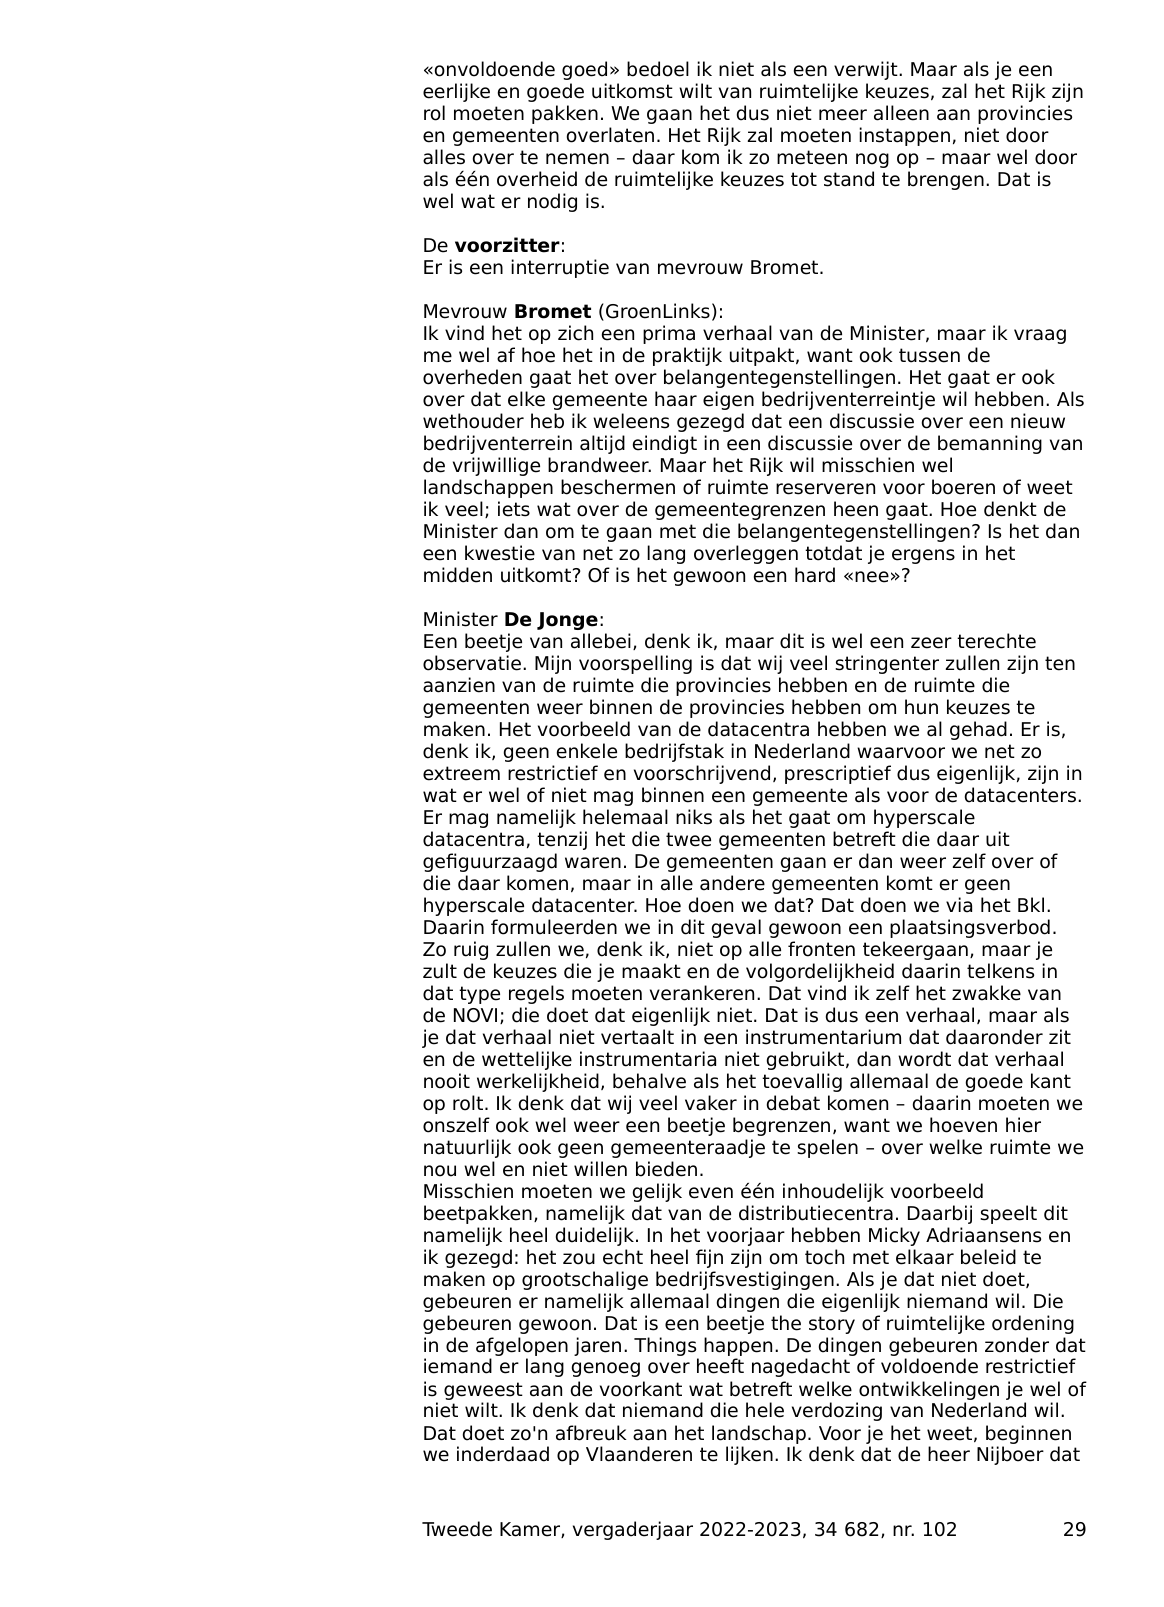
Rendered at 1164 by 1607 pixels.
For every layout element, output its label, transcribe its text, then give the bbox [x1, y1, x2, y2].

text Ik vind het op zich een prima verhaal van de Minister, maar ik vraag me wel af hoe het in de praktijk uitpakt, want ook tussen de overheden gaat het over belangentegenstellingen. Het gaat er ook over dat elke gemeente haar eigen bedrijventerreintje wil hebben. Als wethouder heb ik weleens gezegd dat een discussie over een nieuw bedrijventerrein altijd eindigt in een discussie over de bemanning van de vrijwillige brandweer. Maar het Rijk wil misschien wel landschappen beschermen of ruimte reserveren voor boeren of weet ik veel; iets wat over de gemeentegrenzen heen gaat. Hoe denkt de Minister dan om te gaan met die belangentegenstellingen? Is het dan een kwestie van net zo lang overleggen totdat je ergens in het midden uitkomt? Of is het gewoon een hard «nee»? [422, 323, 1087, 587]
text Een beetje van allebei, denk ik, maar dit is wel een zeer terechte observatie. Mijn voorspelling is dat wij veel stringenter zullen zijn ten aanzien van de ruimte die provincies hebben en de ruimte die gemeenten weer binnen de provincies hebben om hun keuzes te maken. Het voorbeeld van de datacentra hebben we al gehad. Er is, denk ik, geen enkele bedrijfstak in Nederland waarvoor we net zo extreem restrictief en voorschrijvend, prescriptief dus eigenlijk, zijn in wat er wel of niet mag binnen een gemeente als voor de datacenters. Er mag namelijk helemaal niks als het gaat om hyperscale datacentra, tenzij het die twee gemeenten betreft die daar uit gefiguurzaagd waren. De gemeenten gaan er dan weer zelf over of die daar komen, maar in alle andere gemeenten komt er geen hyperscale datacenter. Hoe doen we dat? Dat doen we via het Bkl. Daarin formuleerden we in dit geval gewoon een plaatsingsverbod. [422, 631, 1087, 939]
text Misschien moeten we gelijk even één inhoudelijk voorbeeld beetpakken, namelijk dat van de distributiecentra. Daarbij speelt dit namelijk heel duidelijk. In het voorjaar hebben Micky Adriaansens en ik gezegd: het zou echt heel fijn zijn om toch met elkaar beleid te maken op grootschalige bedrijfsvestigingen. Als je dat niet doet, gebeuren er namelijk allemaal dingen die eigenlijk niemand wil. Die gebeuren gewoon. Dat is een beetje the story of ruimtelijke ordening in de afgelopen jaren. Things happen. De dingen gebeuren zonder dat iemand er lang genoeg over heeft nagedacht of voldoende restrictief is geweest aan de voorkant wat betreft welke ontwikkelingen je wel of niet wilt. Ik denk dat niemand die hele verdozing van Nederland wil. Dat doet zo'n afbreuk aan het landschap. Voor je het weet, beginnen we inderdaad op Vlaanderen te lijken. Ik denk dat de heer Nijboer dat [422, 1181, 1087, 1466]
text Zo ruig zullen we, denk ik, niet op alle fronten tekeergaan, maar je zult de keuzes die je maakt en de volgordelijkheid daarin telkens in dat type regels moeten verankeren. Dat vind ik zelf het zwakke van de NOVI; die doet dat eigenlijk niet. Dat is dus een verhaal, maar als je dat verhaal niet vertaalt in een instrumentarium dat daaronder zit en de wettelijke instrumentaria niet gebruikt, dan wordt dat verhaal nooit werkelijkheid, behalve als het toevallig allemaal de goede kant op rolt. Ik denk dat wij veel vaker in debat komen – daarin moeten we onszelf ook wel weer een beetje begrenzen, want we hoeven hier natuurlijk ook geen gemeenteraadje te spelen – over welke ruimte we nou wel en niet willen bieden. [422, 939, 1087, 1181]
text «onvoldoende goed» bedoel ik niet als een verwijt. Maar als je een eerlijke en goede uitkomst wilt van ruimtelijke keuzes, zal het Rijk zijn rol moeten pakken. We gaan het dus niet meer alleen aan provincies en gemeenten overlaten. Het Rijk zal moeten instappen, niet door alles over te nemen – daar kom ik zo meteen nog op – maar wel door als één overheid de ruimtelijke keuzes tot stand te brengen. Dat is wel wat er nodig is. [422, 59, 1087, 213]
text De voorzitter: [422, 235, 1087, 257]
text Minister De Jonge: [422, 609, 1087, 631]
text Mevrouw Bromet (GroenLinks): [422, 301, 1087, 323]
text Er is een interruptie van mevrouw Bromet. [422, 257, 1087, 279]
